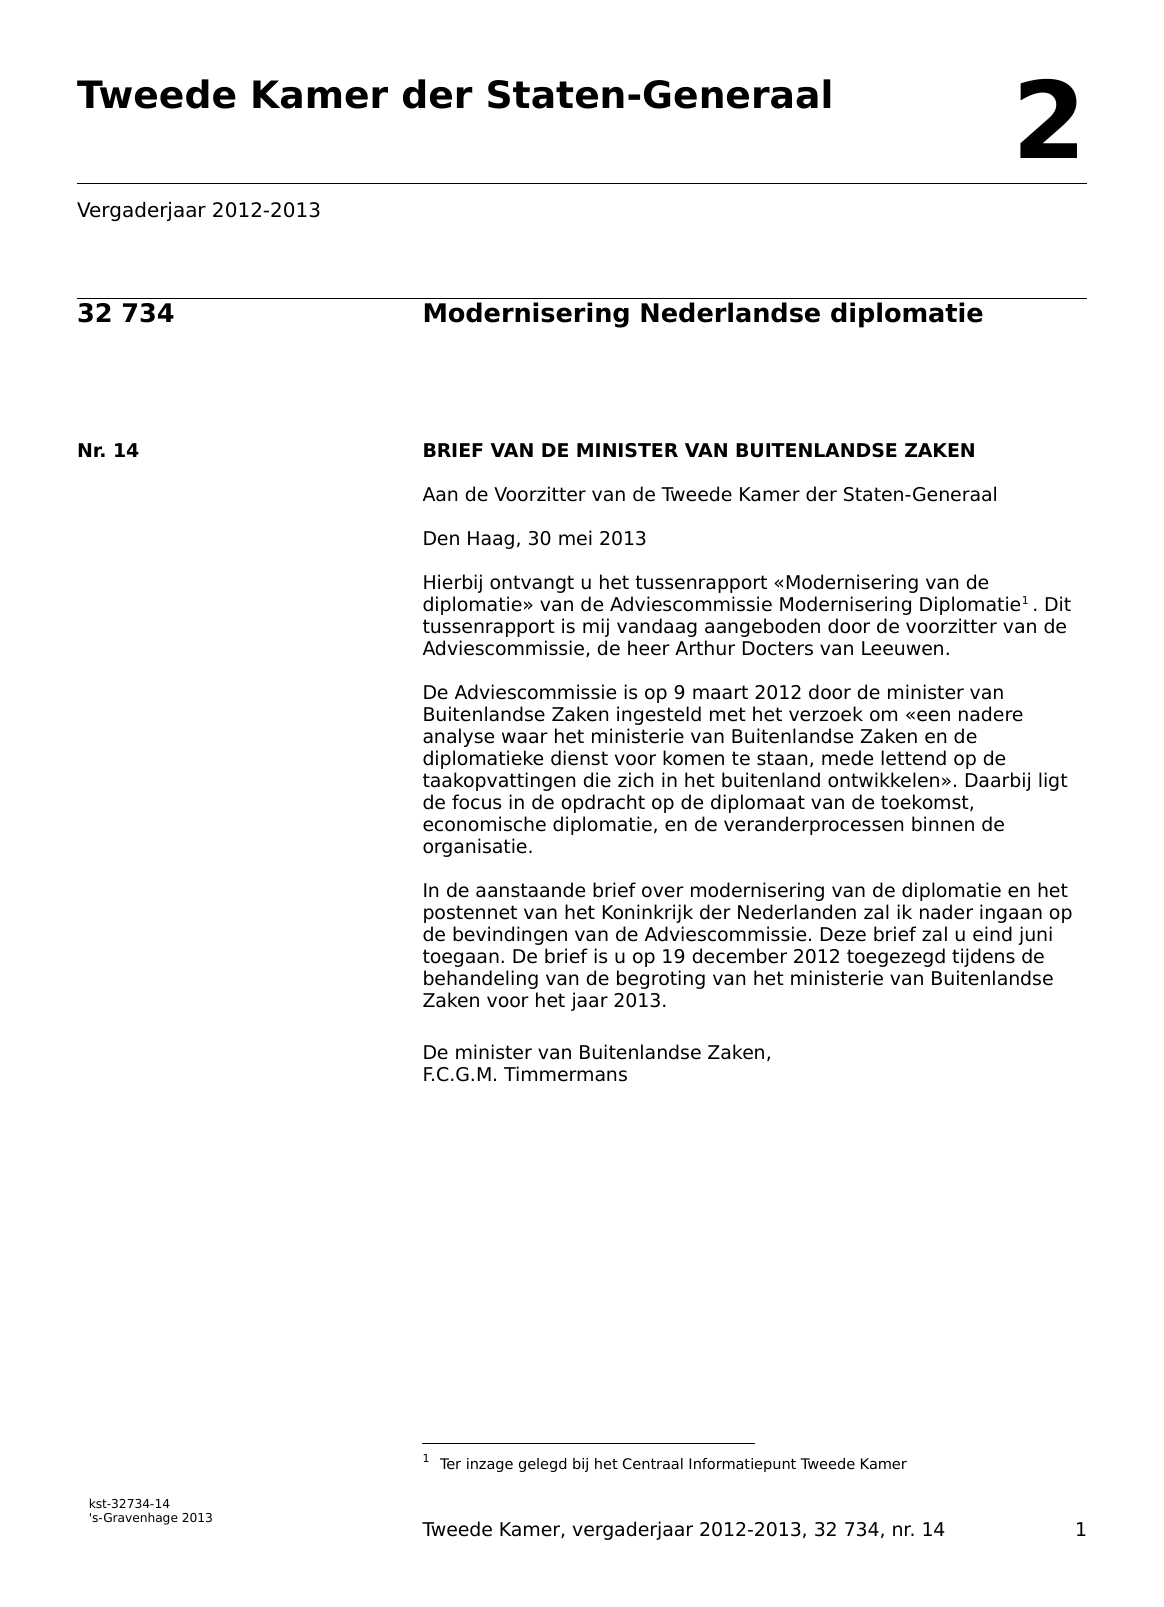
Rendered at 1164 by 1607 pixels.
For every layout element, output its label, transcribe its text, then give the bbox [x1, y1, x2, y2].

table_header Tweede Kamer der Staten-Generaal [77, 59, 886, 183]
text Den Haag, 30 mei 2013 [422, 528, 1087, 550]
text Aan de Voorzitter van de Tweede Kamer der Staten-Generaal [422, 484, 1087, 506]
text De Adviescommissie is op 9 maart 2012 door de minister van Buitenlandse Zaken ingesteld met het verzoek om «een nadere analyse waar het ministerie van Buitenlandse Zaken en de diplomatieke dienst voor komen te staan, mede lettend op de taakopvattingen die zich in het buitenland ontwikkelen». Daarbij ligt de focus in de opdracht op de diplomaat van de toekomst, economische diplomatie, en de veranderprocessen binnen de organisatie. [422, 682, 1087, 858]
text Hierbij ontvangt u het tussenrapport «Modernisering van de diplomatie» van de Adviescommissie Modernisering Diplomatie. Dit tussenrapport is mij vandaag aangeboden door de voorzitter van de Adviescommissie, de heer Arthur Docters van Leeuwen. [422, 572, 1087, 660]
text In de aanstaande brief over modernisering van de diplomatie en het postennet van het Koninkrijk der Nederlanden zal ik nader ingaan op de bevindingen van de Adviescommissie. Deze brief zal u eind juni toegaan. De brief is u op 19 december 2012 toegezegd tijdens de behandeling van de begroting van het ministerie van Buitenlandse Zaken voor het jaar 2013. [422, 880, 1087, 1012]
subtitle Nr. 14 BRIEF VAN DE MINISTER VAN BUITENLANDSE ZAKEN [77, 440, 1087, 462]
text De minister van Buitenlandse Zaken, F.C.G.M. Timmermans [422, 1042, 1087, 1086]
text 's-Gravenhage 2013 [88, 1511, 323, 1525]
subtitle 32 734 Modernisering Nederlandse diplomatie [77, 299, 1087, 329]
text kst-32734-14 [88, 1497, 323, 1511]
text Ter inzage gelegd bij het Centraal Informatiepunt Tweede Kamer [422, 1452, 1087, 1474]
table_header 2 [886, 59, 1087, 183]
table_cell Vergaderjaar 2012-2013 [77, 184, 1087, 298]
